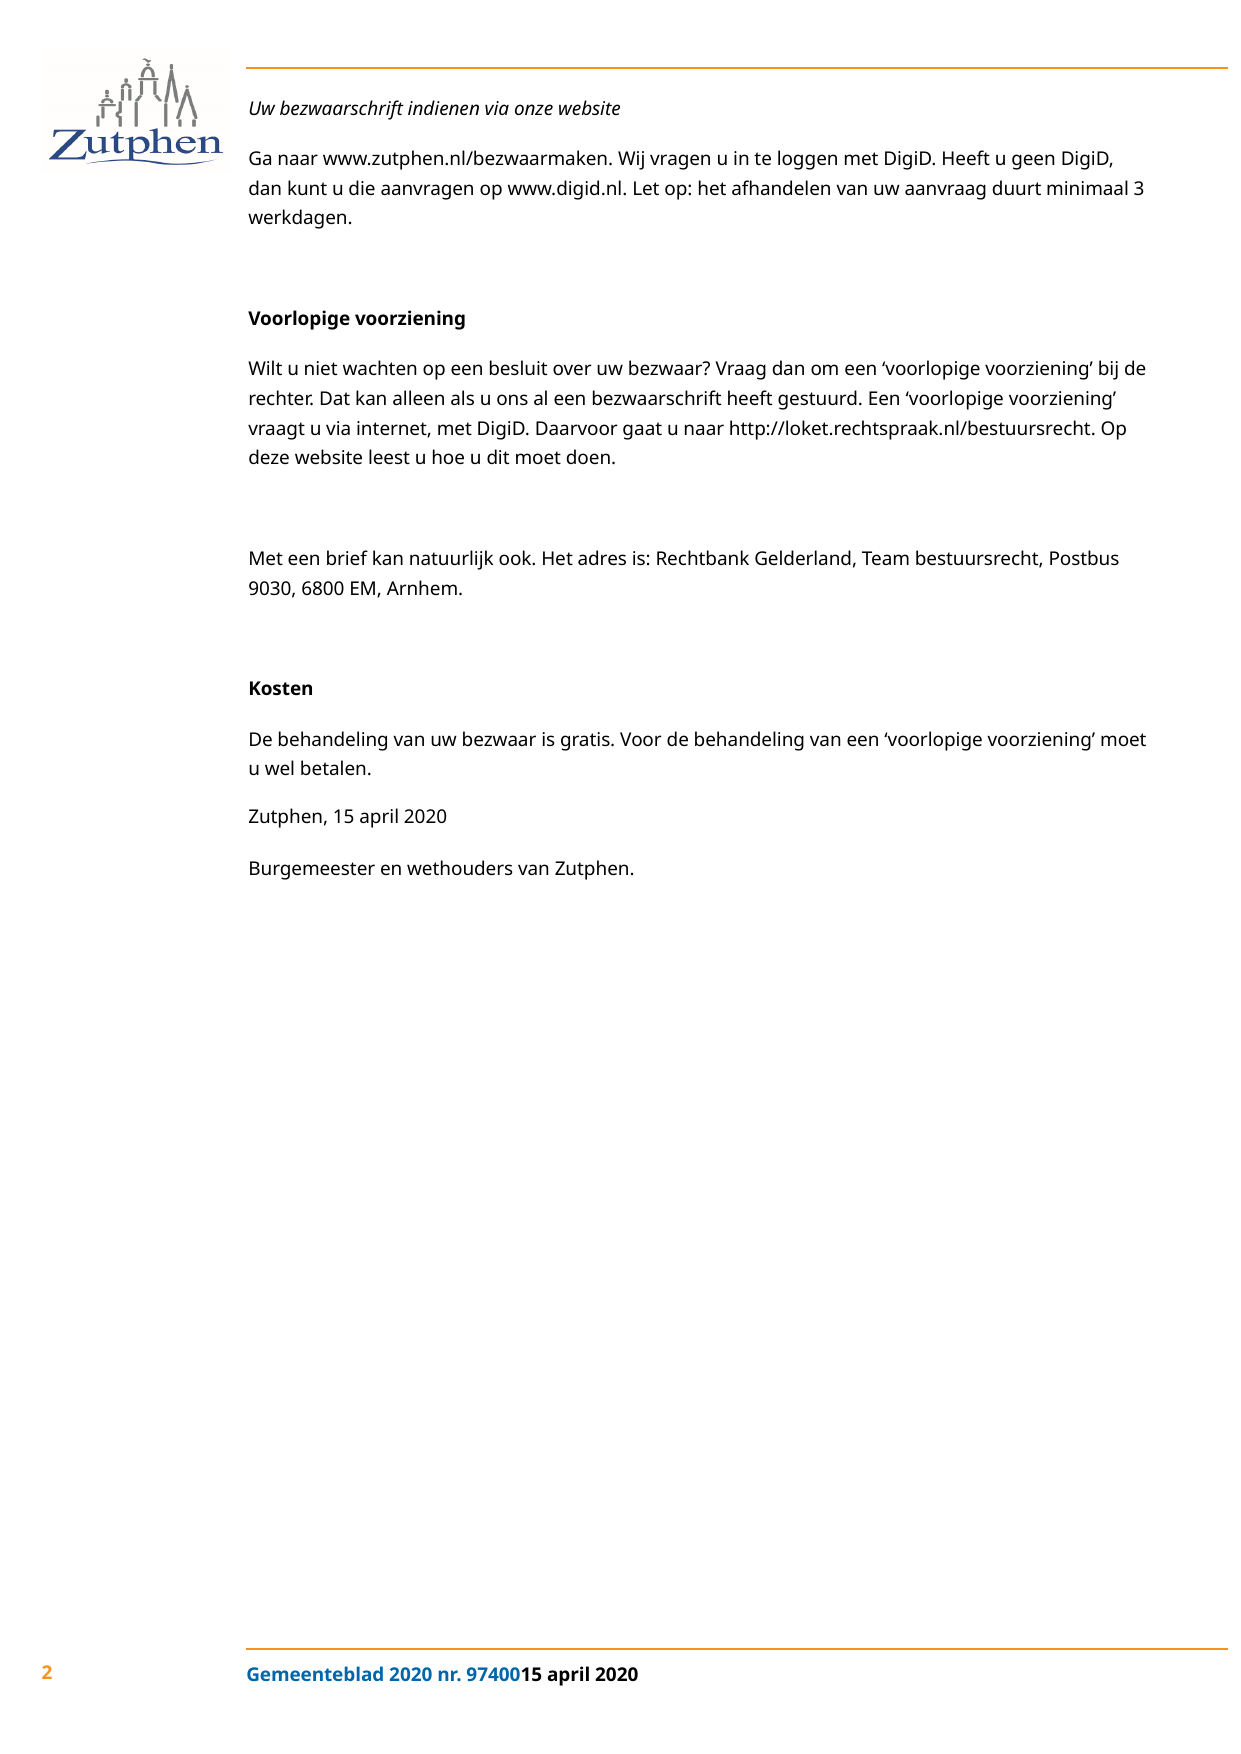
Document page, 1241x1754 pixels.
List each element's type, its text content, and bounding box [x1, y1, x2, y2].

text Kosten [248, 676, 1152, 701]
text Uw bezwaarschrift indienen via onze website [248, 95, 1152, 121]
text Met een brief kan natuurlijk ook. Het adres is: Rechtbank Gelderland, Team bestuursrecht, Postbus 9030, 6800 EM, Arnhem. [248, 545, 1152, 601]
text Ga naar www.zutphen.nl/bezwaarmaken. Wij vragen u in te loggen met DigiD. Heeft u geen DigiD, dan kunt u die aanvragen op www.digid.nl. Let op: het afhandelen van uw aanvraag duurt minimaal 3 werkdagen. [248, 145, 1152, 230]
text Voorlopige voorziening [248, 305, 1152, 331]
text Wilt u niet wachten op een besluit over uw bezwaar? Vraag dan om een ‘voorlopige voorziening’ bij de rechter. Dat kan alleen als u ons al een bezwaarschrift heeft gestuurd. Een ‘voorlopige voorziening’ vraagt u via internet, met DigiD. Daarvoor gaat u naar http://loket.rechtspraak.nl/bestuursrecht. Op deze website leest u hoe u dit moet doen. [248, 356, 1152, 470]
text Burgemeester en wethouders van Zutphen. [248, 855, 1152, 881]
text Zutphen, 15 april 2020 [248, 803, 1152, 829]
picture [41, 47, 231, 172]
text De behandeling van uw bezwaar is gratis. Voor de behandeling van een ‘voorlopige voorziening’ moet u wel betalen. [248, 726, 1152, 781]
